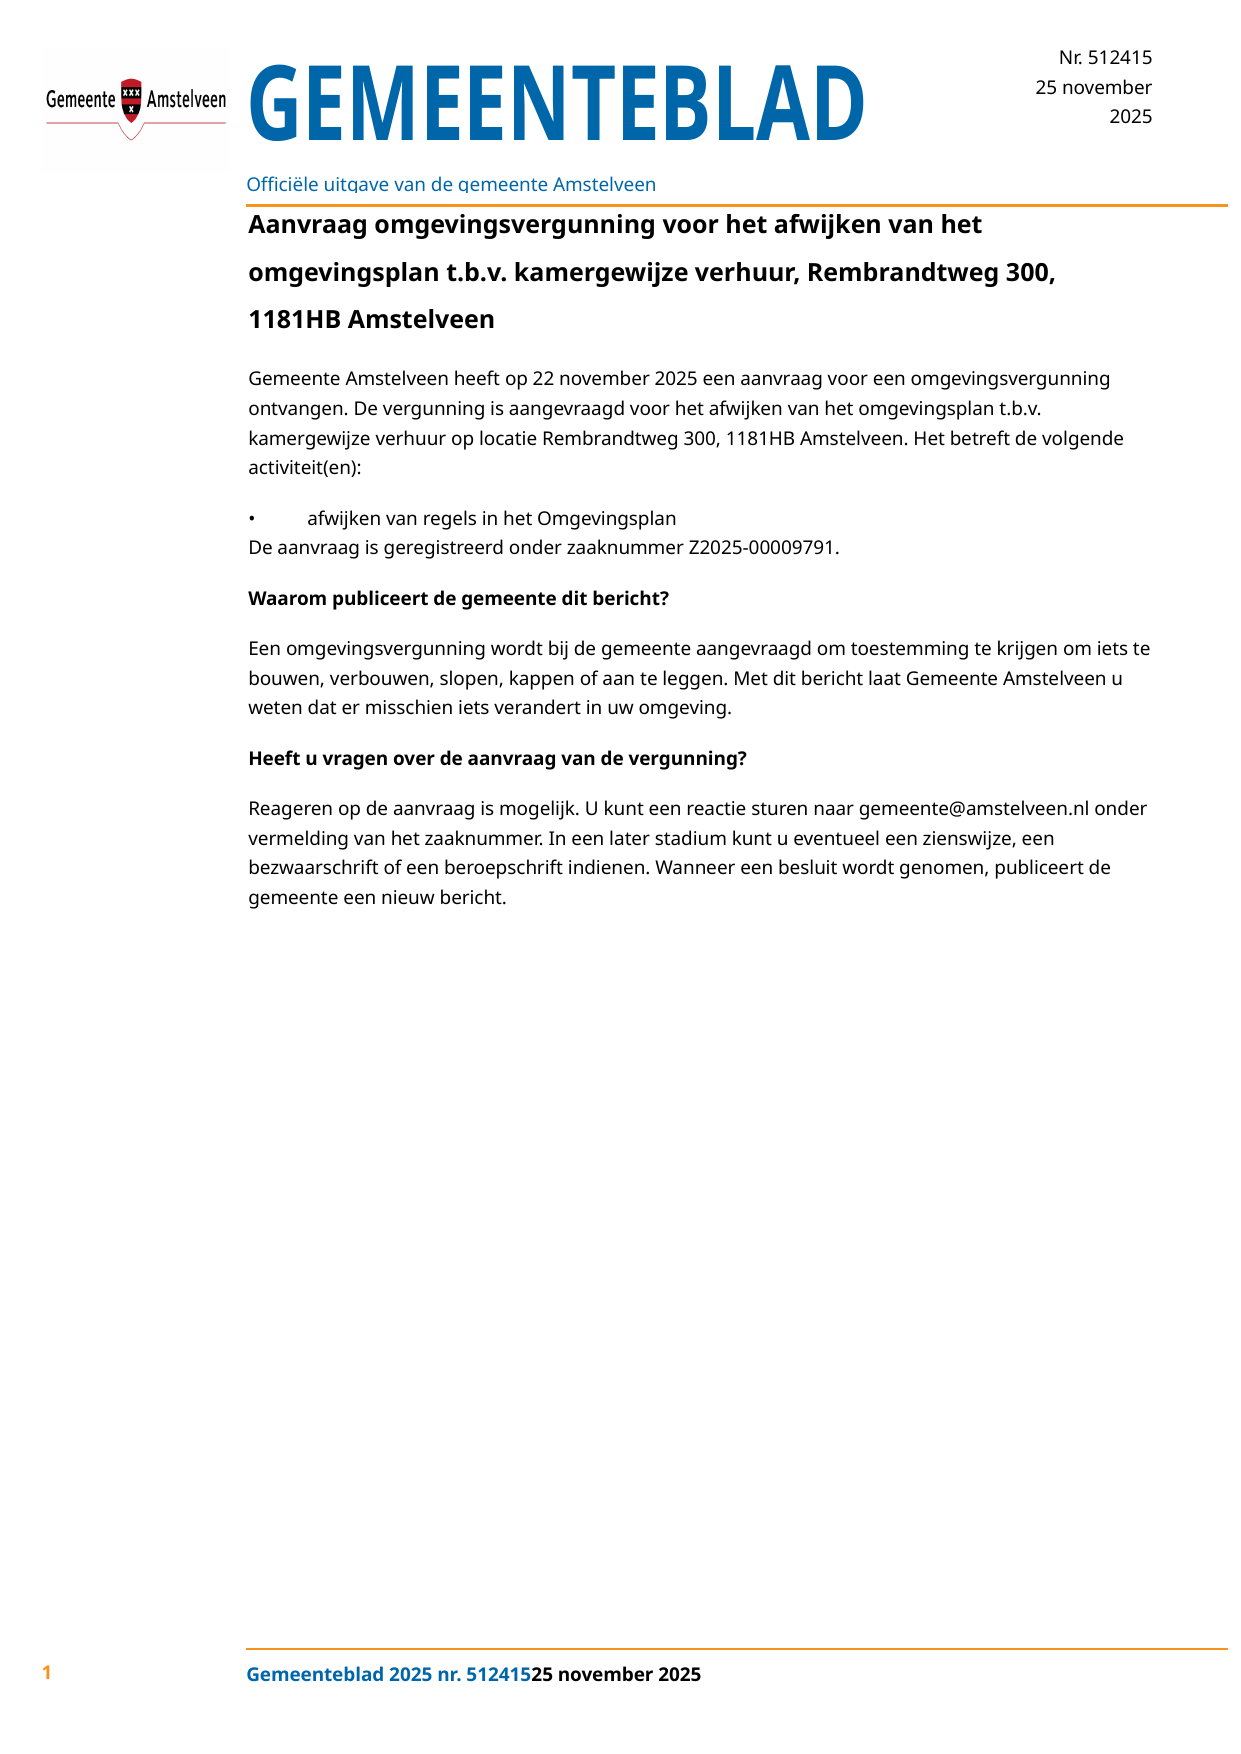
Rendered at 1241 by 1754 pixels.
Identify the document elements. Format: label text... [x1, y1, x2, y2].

picture [41, 47, 231, 172]
text Aanvraag omgevingsvergunning voor het afwijken van het omgevingsplan t.b.v. kamergewijze verhuur, Rembrandtweg 300, 1181HB Amstelveen [248, 207, 1152, 336]
text Een omgevingsvergunning wordt bij de gemeente aangevraagd om toestemming te krijgen om iets te bouwen, verbouwen, slopen, kappen of aan te leggen. Met dit bericht laat Gemeente Amstelveen u weten dat er misschien iets verandert in uw omgeving. [248, 635, 1152, 720]
text Reageren op de aanvraag is mogelijk. U kunt een reactie sturen naar gemeente@amstelveen.nl onder vermelding van het zaaknummer. In een later stadium kunt u eventueel een zienswijze, een bezwaarschrift of een beroepschrift indienen. Wanneer een besluit wordt genomen, publiceert de gemeente een nieuw bericht. [248, 795, 1152, 909]
text Heeft u vragen over de aanvraag van de vergunning? [248, 745, 1152, 770]
text Waarom publiceert de gemeente dit bericht? [248, 585, 1152, 610]
text De aanvraag is geregistreerd onder zaaknummer Z2025-00009791. [248, 534, 1152, 560]
list afwijken van regels in het Omgevingsplan [248, 505, 1152, 530]
text Gemeente Amstelveen heeft op 22 november 2025 een aanvraag voor een omgevingsvergunning ontvangen. De vergunning is aangevraagd voor het afwijken van het omgevingsplan t.b.v. kamergewijze verhuur op locatie Rembrandtweg 300, 1181HB Amstelveen. Het betreft de volgende activiteit(en): [248, 366, 1152, 480]
